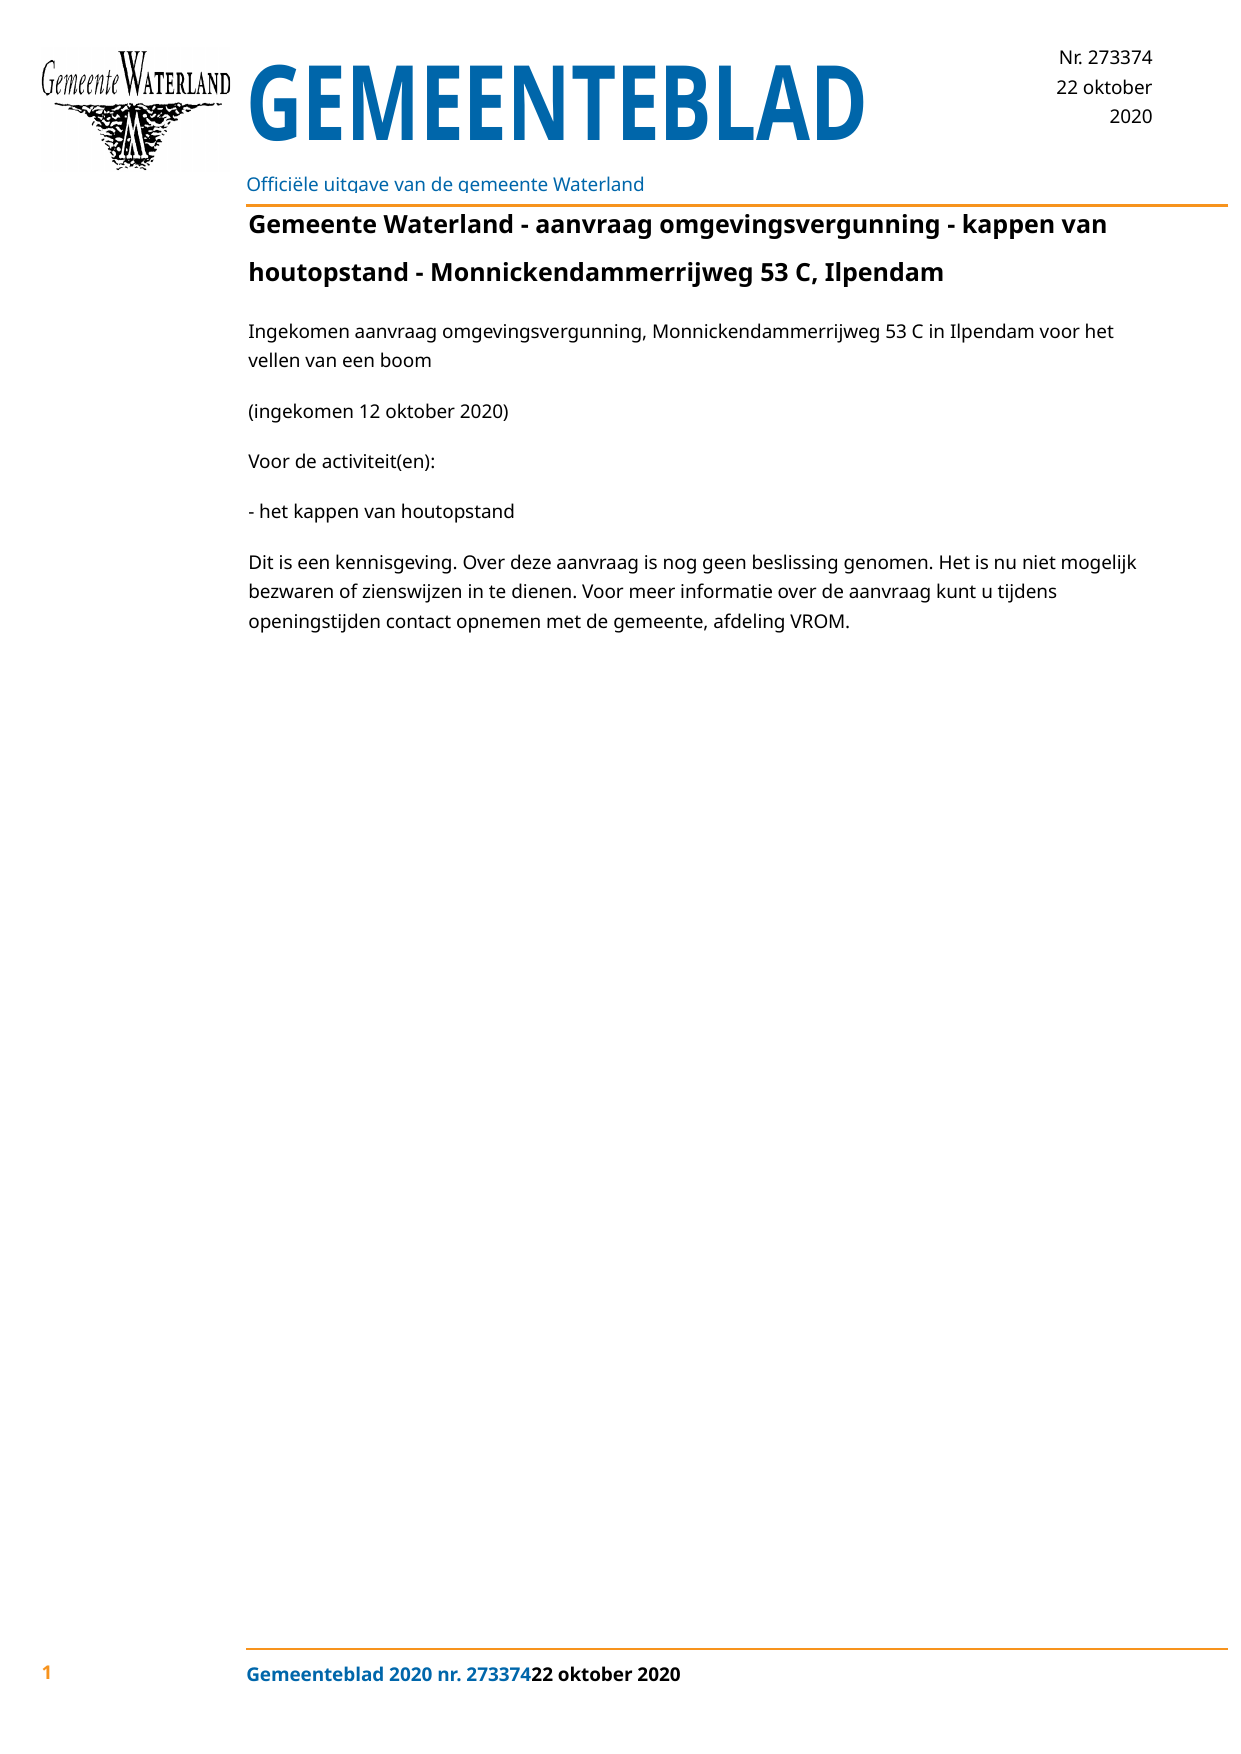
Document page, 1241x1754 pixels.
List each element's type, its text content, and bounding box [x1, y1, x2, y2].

text Voor de activiteit(en): [248, 448, 1152, 474]
text Dit is een kennisgeving. Over deze aanvraag is nog geen beslissing genomen. Het is nu niet mogelijk bezwaren of zienswijzen in te dienen. Voor meer informatie over de aanvraag kunt u tijdens openingstijden contact opnemen met de gemeente, afdeling VROM. [248, 549, 1152, 634]
text (ingekomen 12 oktober 2020) [248, 398, 1152, 424]
text Gemeente Waterland - aanvraag omgevingsvergunning - kappen van houtopstand - Monnickendammerrijweg 53 C, Ilpendam [248, 207, 1152, 288]
picture [41, 47, 231, 172]
text Ingekomen aanvraag omgevingsvergunning, Monnickendammerrijweg 53 C in Ilpendam voor het vellen van een boom [248, 318, 1152, 373]
text - het kappen van houtopstand [248, 499, 1152, 524]
